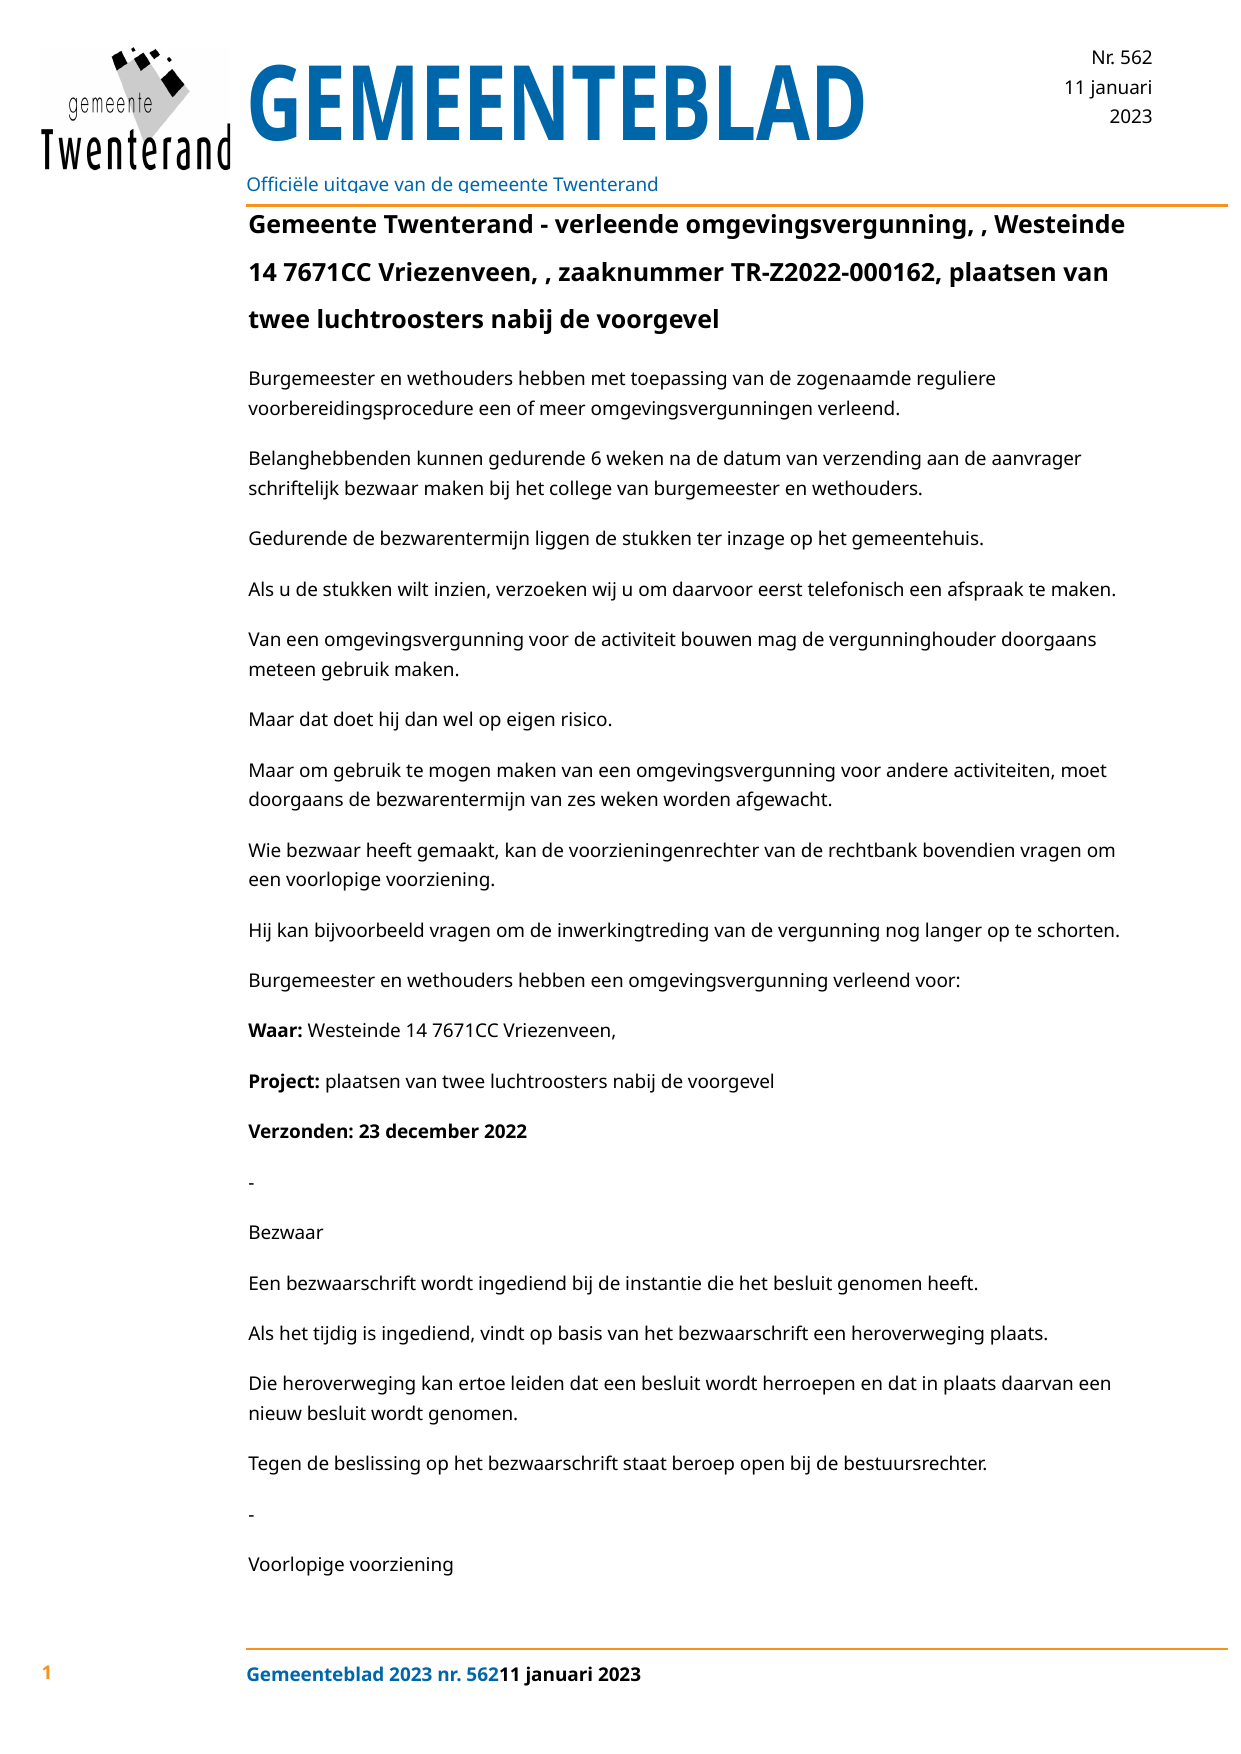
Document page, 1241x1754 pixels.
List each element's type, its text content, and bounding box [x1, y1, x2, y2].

text Maar dat doet hij dan wel op eigen risico. [248, 706, 1152, 732]
text Van een omgevingsvergunning voor de activiteit bouwen mag de vergunninghouder doorgaans meteen gebruik maken. [248, 626, 1152, 682]
text Bezwaar [248, 1219, 1152, 1245]
text Burgemeester en wethouders hebben met toepassing van de zogenaamde reguliere voorbereidingsprocedure een of meer omgevingsvergunningen verleend. [248, 366, 1152, 421]
text Een bezwaarschrift wordt ingediend bij de instantie die het besluit genomen heeft. [248, 1270, 1152, 1295]
text Burgemeester en wethouders hebben een omgevingsvergunning verleend voor: [248, 967, 1152, 993]
text Project: plaatsen van twee luchtroosters nabij de voorgevel [248, 1068, 1152, 1094]
picture [41, 47, 231, 172]
text Die heroverweging kan ertoe leiden dat een besluit wordt herroepen en dat in plaats daarvan een nieuw besluit wordt genomen. [248, 1371, 1152, 1426]
text Gedurende de bezwarentermijn liggen de stukken ter inzage op het gemeentehuis. [248, 526, 1152, 551]
text Waar: Westeinde 14 7671CC Vriezenveen, [248, 1018, 1152, 1043]
text Verzonden: 23 december 2022 [248, 1118, 1152, 1144]
text Wie bezwaar heeft gemaakt, kan de voorzieningenrechter van de rechtbank bovendien vragen om een voorlopige voorziening. [248, 837, 1152, 892]
text Hij kan bijvoorbeeld vragen om de inwerkingtreding van de vergunning nog langer op te schorten. [248, 917, 1152, 942]
text Als u de stukken wilt inzien, verzoeken wij u om daarvoor eerst telefonisch een afspraak te maken. [248, 576, 1152, 602]
text - [248, 1501, 1152, 1527]
text Gemeente Twenterand - verleende omgevingsvergunning, , Westeinde 14 7671CC Vriezenveen, , zaaknummer TR-Z2022-000162, plaatsen van twee luchtroosters nabij de voorgevel [248, 207, 1152, 336]
text Voorlopige voorziening [248, 1551, 1152, 1577]
text Maar om gebruik te mogen maken van een omgevingsvergunning voor andere activiteiten, moet doorgaans de bezwarentermijn van zes weken worden afgewacht. [248, 757, 1152, 812]
text - [248, 1169, 1152, 1194]
text Tegen de beslissing op het bezwaarschrift staat beroep open bij de bestuursrechter. [248, 1451, 1152, 1476]
text Als het tijdig is ingediend, vindt op basis van het bezwaarschrift een heroverweging plaats. [248, 1320, 1152, 1346]
text Belanghebbenden kunnen gedurende 6 weken na de datum van verzending aan de aanvrager schriftelijk bezwaar maken bij het college van burgemeester en wethouders. [248, 446, 1152, 501]
